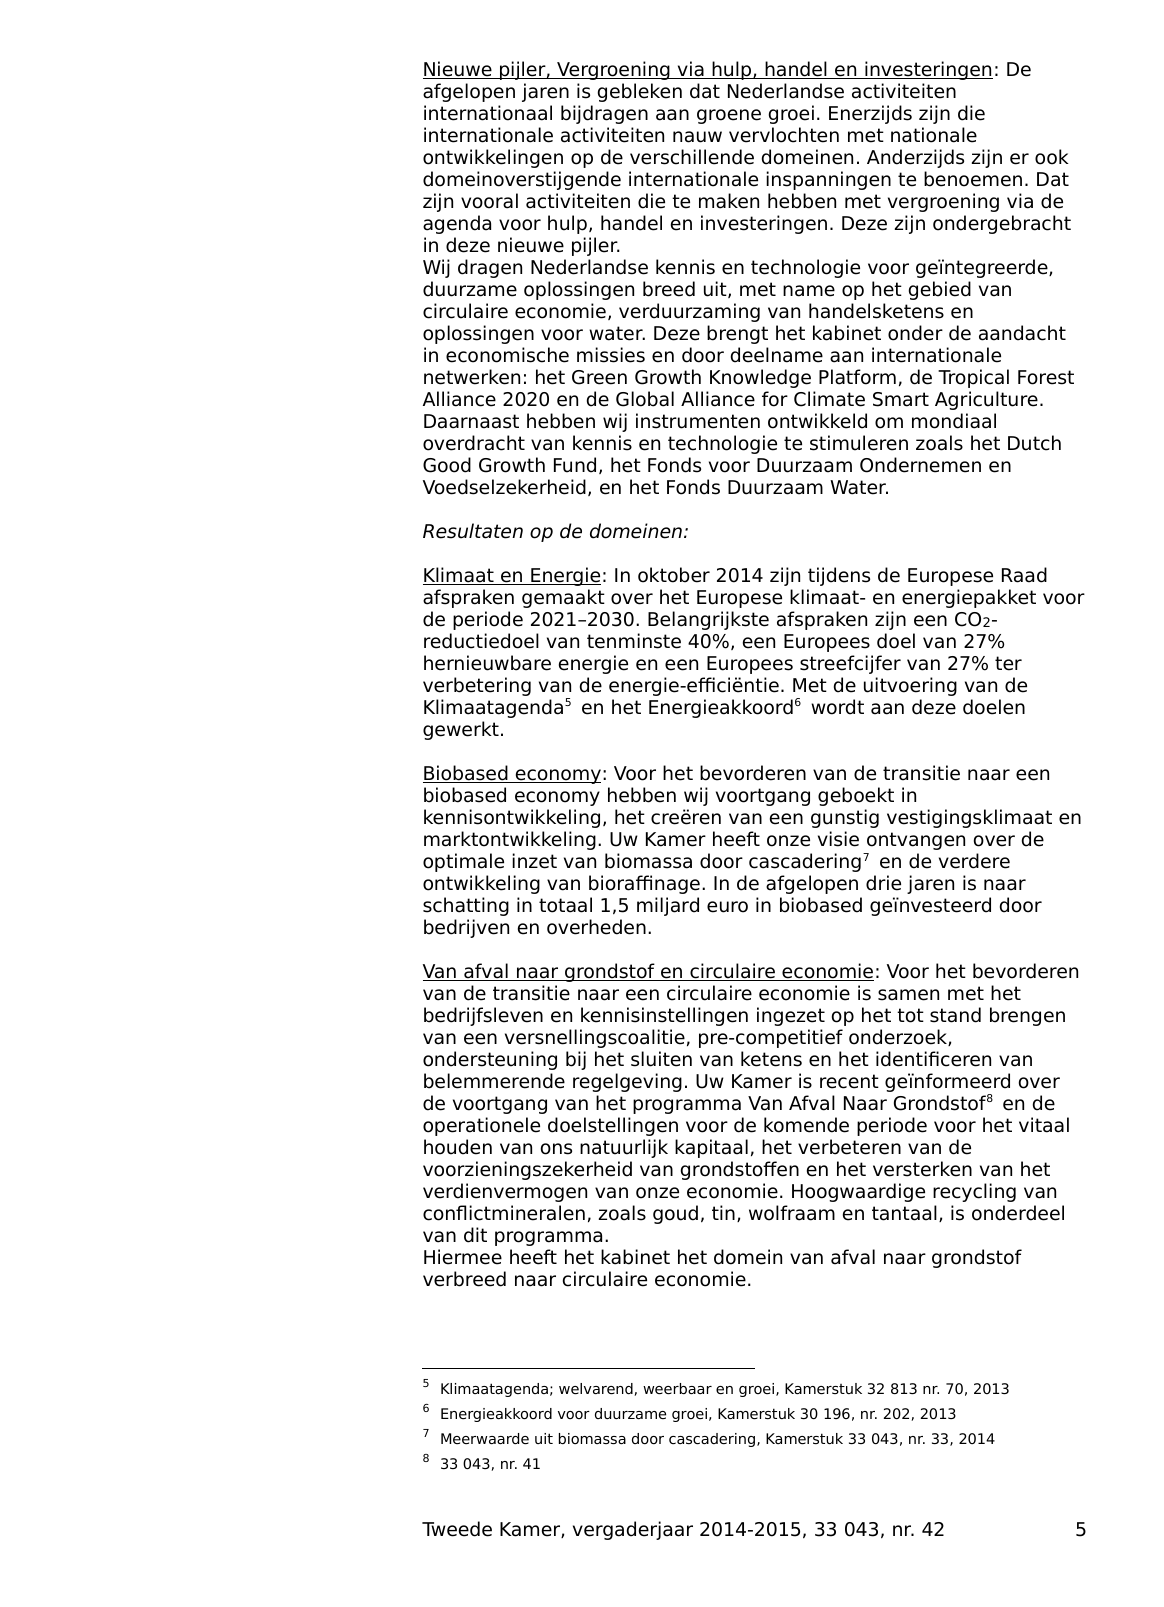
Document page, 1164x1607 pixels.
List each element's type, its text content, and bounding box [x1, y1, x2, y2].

text Nieuwe pijler, Vergroening via hulp, handel en investeringen: De afgelopen jaren is gebleken dat Nederlandse activiteiten internationaal bijdragen aan groene groei. Enerzijds zijn die internationale activiteiten nauw vervlochten met nationale ontwikkelingen op de verschillende domeinen. Anderzijds zijn er ook domeinoverstijgende internationale inspanningen te benoemen. Dat zijn vooral activiteiten die te maken hebben met vergroening via de agenda voor hulp, handel en investeringen. Deze zijn ondergebracht in deze nieuwe pijler. [422, 59, 1087, 257]
subtitle Resultaten op de domeinen: [422, 521, 1087, 543]
text Klimaatagenda; welvarend, weerbaar en groei, Kamerstuk 32 813 nr. 70, 2013 [422, 1377, 1087, 1399]
text Klimaat en Energie: In oktober 2014 zijn tijdens de Europese Raad afspraken gemaakt over het Europese klimaat- en energiepakket voor de periode 2021–2030. Belangrijkste afspraken zijn een CO2-reductiedoel van tenminste 40%, een Europees doel van 27% hernieuwbare energie en een Europees streefcijfer van 27% ter verbetering van de energie-efficiëntie. Met de uitvoering van de Klimaatagenda en het Energieakkoord wordt aan deze doelen gewerkt. [422, 565, 1087, 741]
text Biobased economy: Voor het bevorderen van de transitie naar een biobased economy hebben wij voortgang geboekt in kennisontwikkeling, het creëren van een gunstig vestigingsklimaat en marktontwikkeling. Uw Kamer heeft onze visie ontvangen over de optimale inzet van biomassa door cascadering en de verdere ontwikkeling van bioraffinage. In de afgelopen drie jaren is naar schatting in totaal 1,5 miljard euro in biobased geïnvesteerd door bedrijven en overheden. [422, 763, 1087, 939]
text Energieakkoord voor duurzame groei, Kamerstuk 30 196, nr. 202, 2013 [422, 1402, 1087, 1424]
text Van afval naar grondstof en circulaire economie: Voor het bevorderen van de transitie naar een circulaire economie is samen met het bedrijfsleven en kennisinstellingen ingezet op het tot stand brengen van een versnellingscoalitie, pre-competitief onderzoek, ondersteuning bij het sluiten van ketens en het identificeren van belemmerende regelgeving. Uw Kamer is recent geïnformeerd over de voortgang van het programma Van Afval Naar Grondstof en de operationele doelstellingen voor de komende periode voor het vitaal houden van ons natuurlijk kapitaal, het verbeteren van de voorzieningszekerheid van grondstoffen en het versterken van het verdienvermogen van onze economie. Hoogwaardige recycling van conflictmineralen, zoals goud, tin, wolfraam en tantaal, is onderdeel van dit programma. [422, 961, 1087, 1247]
text 33 043, nr. 41 [422, 1452, 1087, 1474]
text Hiermee heeft het kabinet het domein van afval naar grondstof verbreed naar circulaire economie. [422, 1247, 1087, 1291]
text Wij dragen Nederlandse kennis en technologie voor geïntegreerde, duurzame oplossingen breed uit, met name op het gebied van circulaire economie, verduurzaming van handelsketens en oplossingen voor water. Deze brengt het kabinet onder de aandacht in economische missies en door deelname aan internationale netwerken: het Green Growth Knowledge Platform, de Tropical Forest Alliance 2020 en de Global Alliance for Climate Smart Agriculture. Daarnaast hebben wij instrumenten ontwikkeld om mondiaal overdracht van kennis en technologie te stimuleren zoals het Dutch Good Growth Fund, het Fonds voor Duurzaam Ondernemen en Voedselzekerheid, en het Fonds Duurzaam Water. [422, 257, 1087, 499]
text Meerwaarde uit biomassa door cascadering, Kamerstuk 33 043, nr. 33, 2014 [422, 1427, 1087, 1449]
